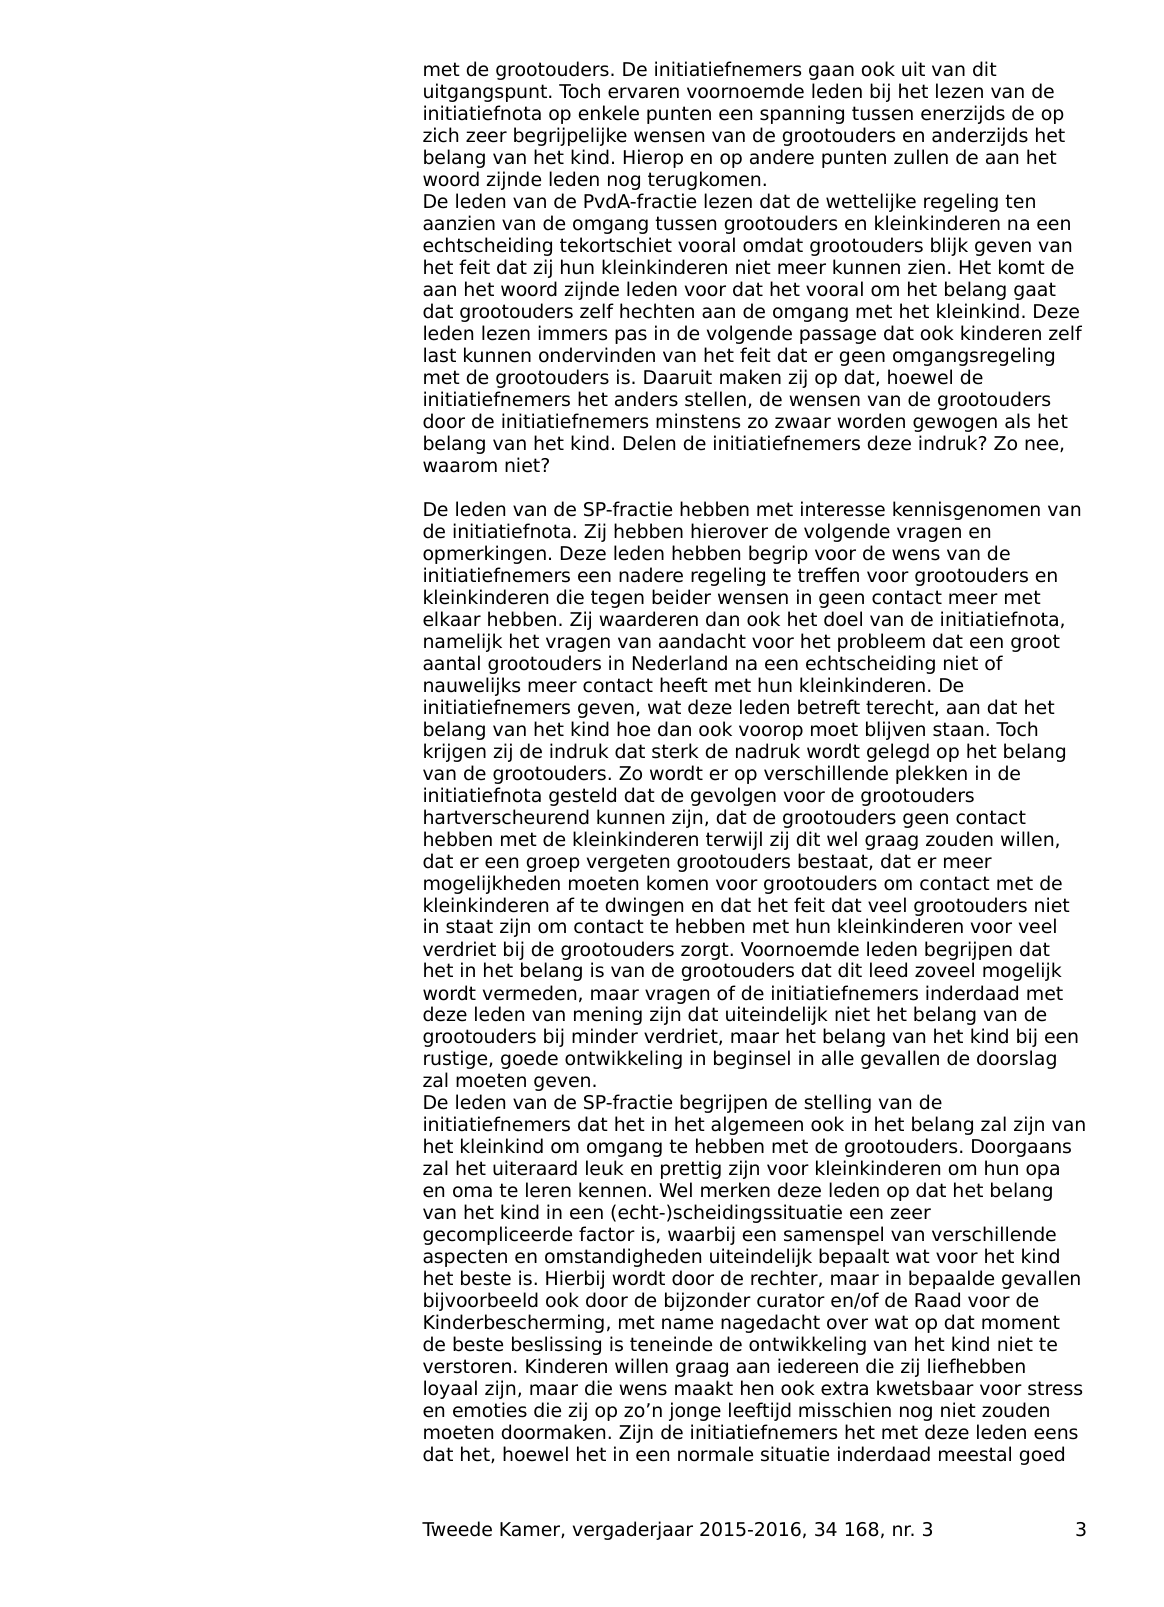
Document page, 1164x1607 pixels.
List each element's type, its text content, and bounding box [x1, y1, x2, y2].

text De leden van de PvdA-fractie lezen dat de wettelijke regeling ten aanzien van de omgang tussen grootouders en kleinkinderen na een echtscheiding tekortschiet vooral omdat grootouders blijk geven van het feit dat zij hun kleinkinderen niet meer kunnen zien. Het komt de aan het woord zijnde leden voor dat het vooral om het belang gaat dat grootouders zelf hechten aan de omgang met het kleinkind. Deze leden lezen immers pas in de volgende passage dat ook kinderen zelf last kunnen ondervinden van het feit dat er geen omgangsregeling met de grootouders is. Daaruit maken zij op dat, hoewel de initiatiefnemers het anders stellen, de wensen van de grootouders door de initiatiefnemers minstens zo zwaar worden gewogen als het belang van het kind. Delen de initiatiefnemers deze indruk? Zo nee, waarom niet? [422, 191, 1087, 477]
text De leden van de SP-fractie hebben met interesse kennisgenomen van de initiatiefnota. Zij hebben hierover de volgende vragen en opmerkingen. Deze leden hebben begrip voor de wens van de initiatiefnemers een nadere regeling te treffen voor grootouders en kleinkinderen die tegen beider wensen in geen contact meer met elkaar hebben. Zij waarderen dan ook het doel van de initiatiefnota, namelijk het vragen van aandacht voor het probleem dat een groot aantal grootouders in Nederland na een echtscheiding niet of nauwelijks meer contact heeft met hun kleinkinderen. De initiatiefnemers geven, wat deze leden betreft terecht, aan dat het belang van het kind hoe dan ook voorop moet blijven staan. Toch krijgen zij de indruk dat sterk de nadruk wordt gelegd op het belang van de grootouders. Zo wordt er op verschillende plekken in de initiatiefnota gesteld dat de gevolgen voor de grootouders hartverscheurend kunnen zijn, dat de grootouders geen contact hebben met de kleinkinderen terwijl zij dit wel graag zouden willen, dat er een groep vergeten grootouders bestaat, dat er meer mogelijkheden moeten komen voor grootouders om contact met de kleinkinderen af te dwingen en dat het feit dat veel grootouders niet in staat zijn om contact te hebben met hun kleinkinderen voor veel verdriet bij de grootouders zorgt. Voornoemde leden begrijpen dat het in het belang is van de grootouders dat dit leed zoveel mogelijk wordt vermeden, maar vragen of de initiatiefnemers inderdaad met deze leden van mening zijn dat uiteindelijk niet het belang van de grootouders bij minder verdriet, maar het belang van het kind bij een rustige, goede ontwikkeling in beginsel in alle gevallen de doorslag zal moeten geven. [422, 499, 1087, 1092]
text De leden van de SP-fractie begrijpen de stelling van de initiatiefnemers dat het in het algemeen ook in het belang zal zijn van het kleinkind om omgang te hebben met de grootouders. Doorgaans zal het uiteraard leuk en prettig zijn voor kleinkinderen om hun opa en oma te leren kennen. Wel merken deze leden op dat het belang van het kind in een (echt-)scheidingssituatie een zeer gecompliceerde factor is, waarbij een samenspel van verschillende aspecten en omstandigheden uiteindelijk bepaalt wat voor het kind het beste is. Hierbij wordt door de rechter, maar in bepaalde gevallen bijvoorbeeld ook door de bijzonder curator en/of de Raad voor de Kinderbescherming, met name nagedacht over wat op dat moment de beste beslissing is teneinde de ontwikkeling van het kind niet te verstoren. Kinderen willen graag aan iedereen die zij liefhebben loyaal zijn, maar die wens maakt hen ook extra kwetsbaar voor stress en emoties die zij op zo’n jonge leeftijd misschien nog niet zouden moeten doormaken. Zijn de initiatiefnemers het met deze leden eens dat het, hoewel het in een normale situatie inderdaad meestal goed [422, 1092, 1087, 1466]
text met de grootouders. De initiatiefnemers gaan ook uit van dit uitgangspunt. Toch ervaren voornoemde leden bij het lezen van de initiatiefnota op enkele punten een spanning tussen enerzijds de op zich zeer begrijpelijke wensen van de grootouders en anderzijds het belang van het kind. Hierop en op andere punten zullen de aan het woord zijnde leden nog terugkomen. [422, 59, 1087, 191]
